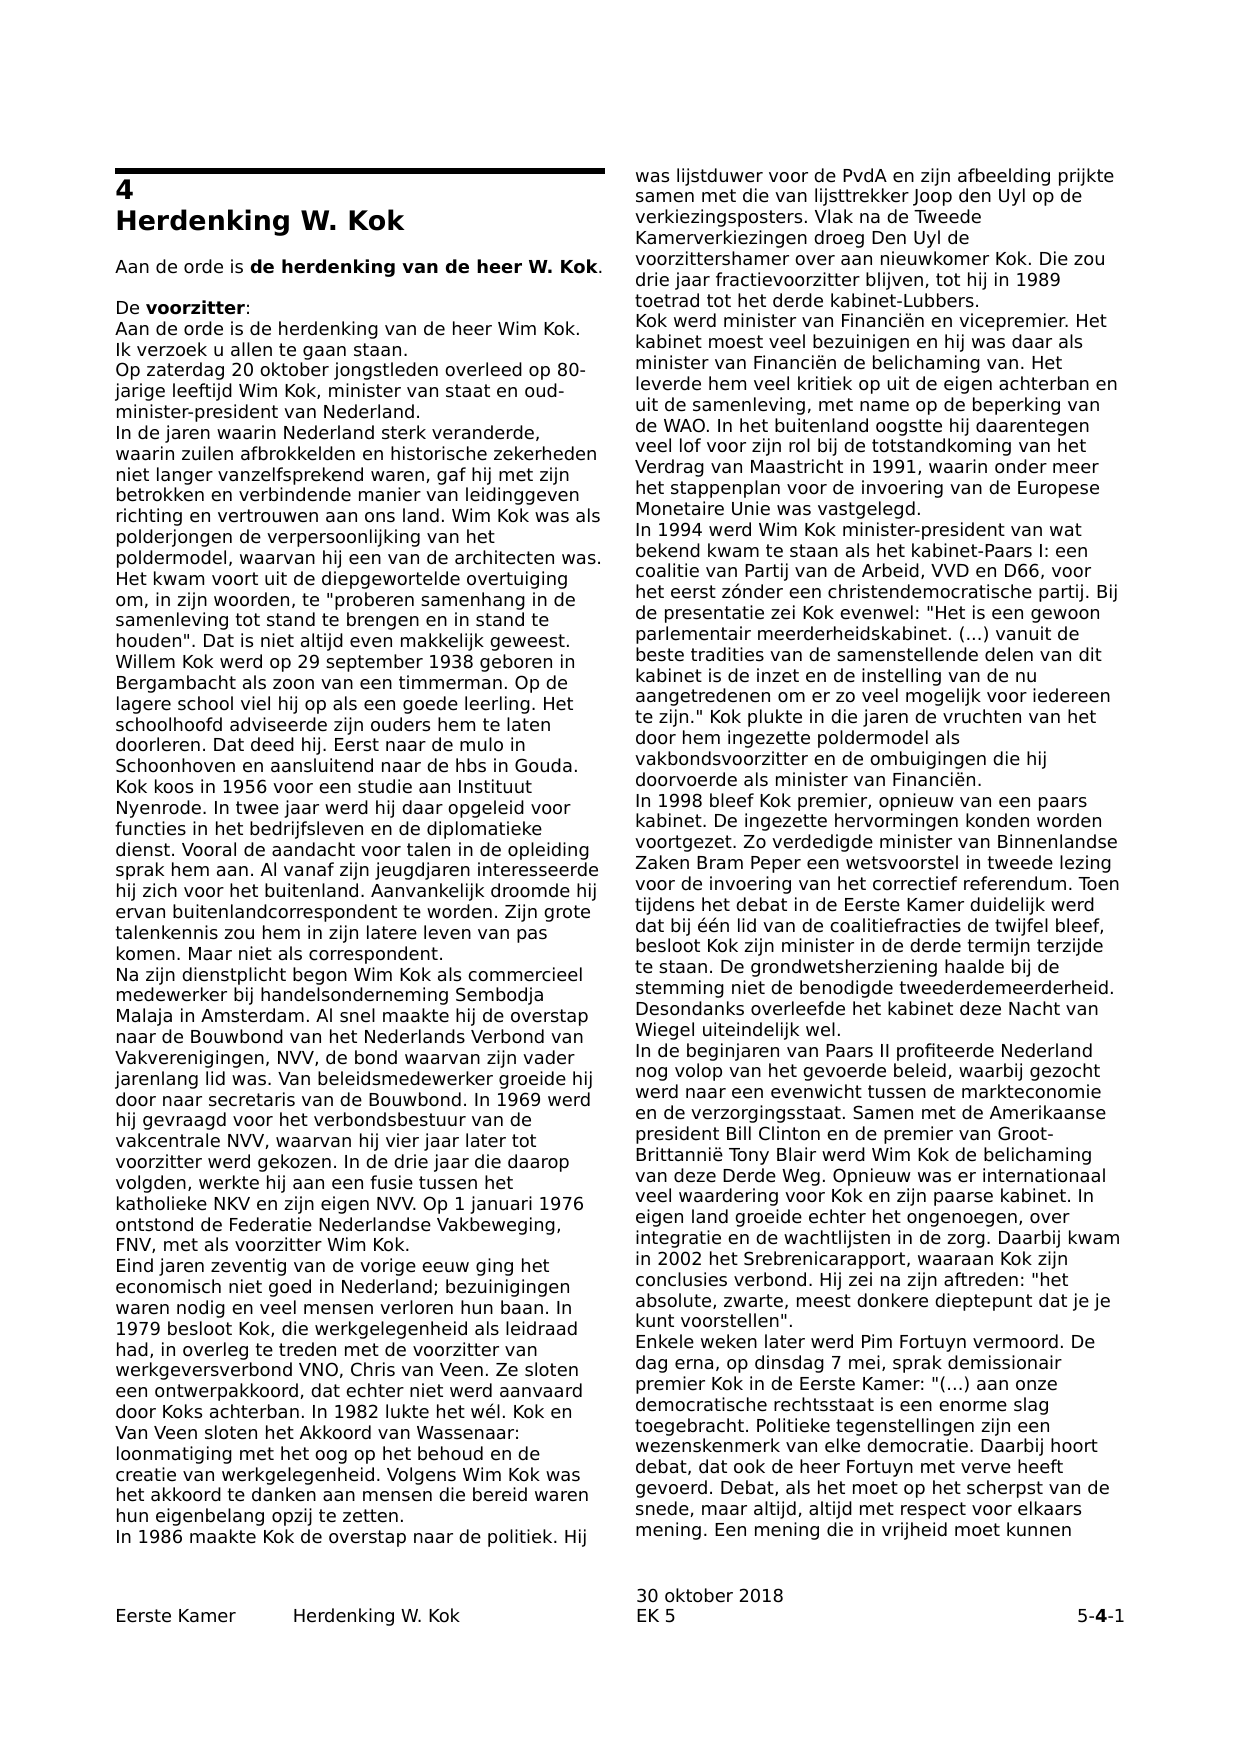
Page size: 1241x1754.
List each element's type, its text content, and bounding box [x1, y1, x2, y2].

text Kok koos in 1956 voor een studie aan Instituut Nyenrode. In twee jaar werd hij daar opgeleid voor functies in het bedrijfsleven en de diplomatieke dienst. Vooral de aandacht voor talen in de opleiding sprak hem aan. Al vanaf zijn jeugdjaren interesseerde hij zich voor het buitenland. Aanvankelijk droomde hij ervan buitenlandcorrespondent te worden. Zijn grote talenkennis zou hem in zijn latere leven van pas komen. Maar niet als correspondent. [115, 777, 605, 964]
text De voorzitter: [115, 298, 605, 318]
text Aan de orde is de herdenking van de heer W. Kok. [115, 257, 605, 278]
text Eind jaren zeventig van de vorige eeuw ging het economisch niet goed in Nederland; bezuinigingen waren nodig en veel mensen verloren hun baan. In 1979 besloot Kok, die werkgelegenheid als leidraad had, in overleg te treden met de voorzitter van werkgeversverbond VNO, Chris van Veen. Ze sloten een ontwerpakkoord, dat echter niet werd aanvaard door Koks achterban. In 1982 lukte het wél. Kok en Van Veen sloten het Akkoord van Wassenaar: loonmatiging met het oog op het behoud en de creatie van werkgelegenheid. Volgens Wim Kok was het akkoord te danken aan mensen die bereid waren hun eigenbelang opzij te zetten. [115, 1256, 605, 1527]
title 4 Herdenking W. Kok [115, 174, 605, 237]
text Aan de orde is de herdenking van de heer Wim Kok. [115, 318, 605, 339]
text Kok werd minister van Financiën en vicepremier. Het kabinet moest veel bezuinigen en hij was daar als minister van Financiën de belichaming van. Het leverde hem veel kritiek op uit de eigen achterban en uit de samenleving, met name op de beperking van de WAO. In het buitenland oogstte hij daarentegen veel lof voor zijn rol bij de totstandkoming van het Verdrag van Maastricht in 1991, waarin onder meer het stappenplan voor de invoering van de Europese Monetaire Unie was vastgelegd. [635, 311, 1125, 519]
text Enkele weken later werd Pim Fortuyn vermoord. De dag erna, op dinsdag 7 mei, sprak demissionair premier Kok in de Eerste Kamer: "(...) aan onze democratische rechtsstaat is een enorme slag toegebracht. Politieke tegenstellingen zijn een wezenskenmerk van elke democratie. Daarbij hoort debat, dat ook de heer Fortuyn met verve heeft gevoerd. Debat, als het moet op het scherpst van de snede, maar altijd, altijd met respect voor elkaars mening. Een mening die in vrijheid moet kunnen [635, 1332, 1125, 1540]
text Ik verzoek u allen te gaan staan. [115, 339, 605, 360]
text Willem Kok werd op 29 september 1938 geboren in Bergambacht als zoon van een timmerman. Op de lagere school viel hij op als een goede leerling. Het schoolhoofd adviseerde zijn ouders hem te laten doorleren. Dat deed hij. Eerst naar de mulo in Schoonhoven en aansluitend naar de hbs in Gouda. [115, 652, 605, 777]
text In 1986 maakte Kok de overstap naar de politiek. Hij [115, 1527, 605, 1548]
text In 1994 werd Wim Kok minister-president van wat bekend kwam te staan als het kabinet-Paars I: een coalitie van Partij van de Arbeid, VVD en D66, voor het eerst zónder een christendemocratische partij. Bij de presentatie zei Kok evenwel: "Het is een gewoon parlementair meerderheidskabinet. (...) vanuit de beste tradities van de samenstellende delen van dit kabinet is de inzet en de instelling van de nu aangetredenen om er zo veel mogelijk voor iedereen te zijn." Kok plukte in die jaren de vruchten van het door hem ingezette poldermodel als vakbondsvoorzitter en de ombuigingen die hij doorvoerde als minister van Financiën. [635, 519, 1125, 790]
text In de beginjaren van Paars II profiteerde Nederland nog volop van het gevoerde beleid, waarbij gezocht werd naar een evenwicht tussen de markteconomie en de verzorgingsstaat. Samen met de Amerikaanse president Bill Clinton en de premier van Groot-Brittannië Tony Blair werd Wim Kok de belichaming van deze Derde Weg. Opnieuw was er internationaal veel waardering voor Kok en zijn paarse kabinet. In eigen land groeide echter het ongenoegen, over integratie en de wachtlijsten in de zorg. Daarbij kwam in 2002 het Srebrenicarapport, waaraan Kok zijn conclusies verbond. Hij zei na zijn aftreden: "het absolute, zwarte, meest donkere dieptepunt dat je je kunt voorstellen". [635, 1040, 1125, 1332]
text In de jaren waarin Nederland sterk veranderde, waarin zuilen afbrokkelden en historische zekerheden niet langer vanzelfsprekend waren, gaf hij met zijn betrokken en verbindende manier van leidinggeven richting en vertrouwen aan ons land. Wim Kok was als polderjongen de verpersoonlijking van het poldermodel, waarvan hij een van de architecten was. Het kwam voort uit de diepgewortelde overtuiging om, in zijn woorden, te "proberen samenhang in de samenleving tot stand te brengen en in stand te houden". Dat is niet altijd even makkelijk geweest. [115, 423, 605, 652]
text In 1998 bleef Kok premier, opnieuw van een paars kabinet. De ingezette hervormingen konden worden voortgezet. Zo verdedigde minister van Binnenlandse Zaken Bram Peper een wetsvoorstel in tweede lezing voor de invoering van het correctief referendum. Toen tijdens het debat in de Eerste Kamer duidelijk werd dat bij één lid van de coalitiefracties de twijfel bleef, besloot Kok zijn minister in de derde termijn terzijde te staan. De grondwetsherziening haalde bij de stemming niet de benodigde tweederdemeerderheid. Desondanks overleefde het kabinet deze Nacht van Wiegel uiteindelijk wel. [635, 790, 1125, 1040]
text Op zaterdag 20 oktober jongstleden overleed op 80-jarige leeftijd Wim Kok, minister van staat en oud-minister-president van Nederland. [115, 360, 605, 423]
text was lijstduwer voor de PvdA en zijn afbeelding prijkte samen met die van lijsttrekker Joop den Uyl op de verkiezingsposters. Vlak na de Tweede Kamerverkiezingen droeg Den Uyl de voorzittershamer over aan nieuwkomer Kok. Die zou drie jaar fractievoorzitter blijven, tot hij in 1989 toetrad tot het derde kabinet-Lubbers. [635, 165, 1125, 311]
text Na zijn dienstplicht begon Wim Kok als commercieel medewerker bij handelsonderneming Sembodja Malaja in Amsterdam. Al snel maakte hij de overstap naar de Bouwbond van het Nederlands Verbond van Vakverenigingen, NVV, de bond waarvan zijn vader jarenlang lid was. Van beleidsmedewerker groeide hij door naar secretaris van de Bouwbond. In 1969 werd hij gevraagd voor het verbondsbestuur van de vakcentrale NVV, waarvan hij vier jaar later tot voorzitter werd gekozen. In de drie jaar die daarop volgden, werkte hij aan een fusie tussen het katholieke NKV en zijn eigen NVV. Op 1 januari 1976 ontstond de Federatie Nederlandse Vakbeweging, FNV, met als voorzitter Wim Kok. [115, 964, 605, 1256]
